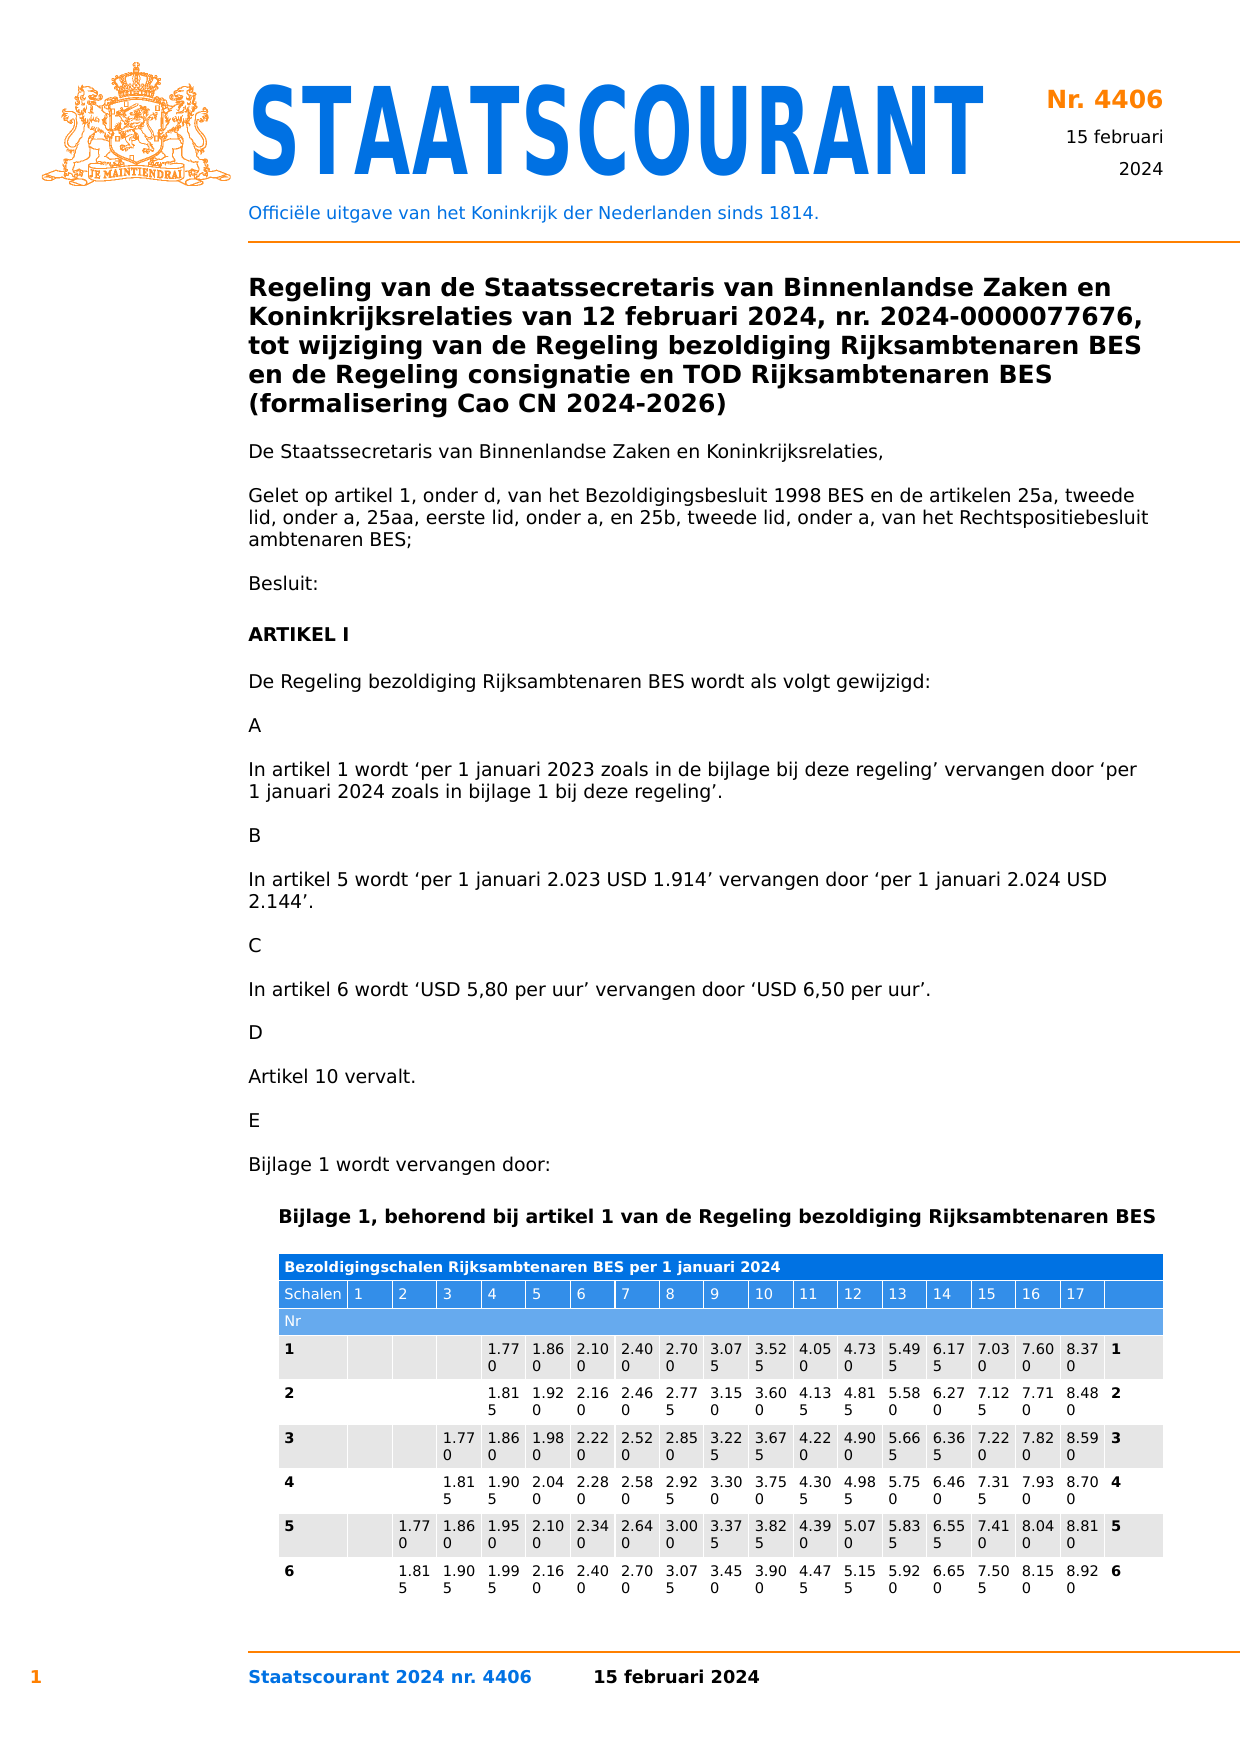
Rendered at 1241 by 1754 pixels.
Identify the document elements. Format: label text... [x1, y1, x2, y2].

table_cell [393, 1380, 436, 1424]
table_cell 13 [883, 1281, 926, 1308]
table_cell 3.225 [704, 1425, 748, 1468]
table_cell 5.155 [838, 1558, 882, 1601]
subtitle Bijlage 1, behorend bij artikel 1 van de Regeling bezoldiging Rijksambtenaren BES [278, 1206, 1163, 1228]
table_cell 8.810 [1061, 1514, 1104, 1557]
table_cell 2.400 [616, 1336, 659, 1379]
table_cell 2.160 [571, 1380, 614, 1424]
table_cell 2.640 [616, 1514, 659, 1557]
subtitle ARTIKEL I [248, 624, 1163, 646]
table_cell 7.710 [1016, 1380, 1060, 1424]
text B [248, 825, 1163, 847]
table_cell 11 [794, 1281, 837, 1308]
table_cell 2.040 [526, 1469, 570, 1512]
table_cell 3 [1105, 1425, 1163, 1468]
table_header Nr. 4406 [998, 62, 1240, 121]
table_cell [348, 1336, 392, 1379]
table_cell Schalen [279, 1281, 347, 1308]
table_header STAATSCOURANT [248, 62, 998, 203]
table_cell 4 [279, 1469, 347, 1512]
table_cell [437, 1380, 481, 1424]
table_cell 1.860 [526, 1336, 570, 1379]
table_cell 2024 [998, 153, 1240, 203]
table_cell 3.750 [749, 1469, 793, 1512]
table_cell 2.925 [660, 1469, 703, 1512]
picture [41, 62, 231, 186]
text In artikel 1 wordt ‘per 1 januari 2023 zoals in de bijlage bij deze regeling’ vervangen door ‘per 1 januari 2024 zoals in bijlage 1 bij deze regeling’. [248, 759, 1163, 803]
table_cell 5 [279, 1514, 347, 1557]
table_cell 7.410 [972, 1514, 1015, 1557]
table_cell 12 [838, 1281, 882, 1308]
table_cell 5 [1105, 1514, 1163, 1557]
table_cell 5.665 [883, 1425, 926, 1468]
table_cell 4.305 [794, 1469, 837, 1512]
table_cell 5 [526, 1281, 570, 1308]
table_cell 7.930 [1016, 1469, 1060, 1512]
table_cell 6.555 [927, 1514, 971, 1557]
table_cell 6.175 [927, 1336, 971, 1379]
table_cell 3 [279, 1425, 347, 1468]
table_cell 2.160 [526, 1558, 570, 1601]
table_cell 3.300 [704, 1469, 748, 1512]
table_cell 1 [348, 1281, 392, 1308]
table_cell 2.700 [660, 1336, 703, 1379]
table_cell 2.220 [571, 1425, 614, 1468]
text Artikel 10 vervalt. [248, 1066, 1163, 1088]
text C [248, 934, 1163, 957]
table_cell 4.390 [794, 1514, 837, 1557]
table_cell 6 [571, 1281, 614, 1308]
table_cell 8.920 [1061, 1558, 1104, 1601]
table_cell 2.100 [526, 1514, 570, 1557]
table_cell 6 [279, 1558, 347, 1601]
table_cell 6.460 [927, 1469, 971, 1512]
table_cell 1.905 [437, 1558, 481, 1601]
table_cell 16 [1016, 1281, 1060, 1308]
table_cell 3.525 [749, 1336, 793, 1379]
table_cell 3.075 [704, 1336, 748, 1379]
table_cell 6.270 [927, 1380, 971, 1424]
table_cell 2.340 [571, 1514, 614, 1557]
table_header [25, 62, 248, 241]
table_cell 2.850 [660, 1425, 703, 1468]
table_cell 4 [1105, 1469, 1163, 1512]
table_cell 4.730 [838, 1336, 882, 1379]
table_cell 1.815 [437, 1469, 481, 1512]
table_cell 1 [279, 1336, 347, 1379]
text D [248, 1022, 1163, 1044]
table_cell 2.700 [616, 1558, 659, 1601]
table_cell 4 [482, 1281, 525, 1308]
table_cell 3.825 [749, 1514, 793, 1557]
table_cell [393, 1425, 436, 1468]
table_cell 3.075 [660, 1558, 703, 1601]
table_cell 2 [393, 1281, 436, 1308]
text In artikel 5 wordt ‘per 1 januari 2.023 USD 1.914’ vervangen door ‘per 1 januari 2.024 USD 2.144’. [248, 869, 1163, 913]
table_cell 2.520 [616, 1425, 659, 1468]
table_cell 5.920 [883, 1558, 926, 1601]
text In artikel 6 wordt ‘USD 5,80 per uur’ vervangen door ‘USD 6,50 per uur’. [248, 978, 1163, 1000]
text E [248, 1110, 1163, 1132]
table_cell 1.770 [393, 1514, 436, 1557]
table_cell 4.475 [794, 1558, 837, 1601]
table_cell 4.220 [794, 1425, 837, 1468]
table_cell [1105, 1281, 1163, 1308]
table_cell 2.580 [616, 1469, 659, 1512]
table_cell 2 [279, 1380, 347, 1424]
table_cell 3.150 [704, 1380, 748, 1424]
table_cell 8.590 [1061, 1425, 1104, 1468]
table_cell 2.100 [571, 1336, 614, 1379]
table_cell 3.375 [704, 1514, 748, 1557]
subtitle Regeling van de Staatssecretaris van Binnenlandse Zaken en Koninkrijksrelaties van 12 februari 2024, nr. 2024-0000077676, tot wijziging van de Regeling bezoldiging Rijksambtenaren BES en de Regeling consignatie en TOD Rijksambtenaren BES (formalisering Cao CN 2024-2026) [248, 273, 1163, 419]
table_cell 3 [437, 1281, 481, 1308]
table_cell 5.580 [883, 1380, 926, 1424]
table_cell [348, 1469, 392, 1512]
table_cell 8.370 [1061, 1336, 1104, 1379]
table_cell 1.770 [482, 1336, 525, 1379]
table_cell 2 [1105, 1380, 1163, 1424]
table_cell Officiële uitgave van het Koninkrijk der Nederlanden sinds 1814. [248, 203, 1240, 241]
table_cell 1.995 [482, 1558, 525, 1601]
table_cell 8.040 [1016, 1514, 1060, 1557]
table_cell 14 [927, 1281, 971, 1308]
table_cell 5.070 [838, 1514, 882, 1557]
table_cell 7.505 [972, 1558, 1015, 1601]
table_cell 2.280 [571, 1469, 614, 1512]
table_cell 15 [972, 1281, 1015, 1308]
table_cell 7.125 [972, 1380, 1015, 1424]
table_cell 17 [1061, 1281, 1104, 1308]
table_cell 4.815 [838, 1380, 882, 1424]
table_cell 8.700 [1061, 1469, 1104, 1512]
table_cell 7.600 [1016, 1336, 1060, 1379]
table_cell [348, 1380, 392, 1424]
table_cell [348, 1425, 392, 1468]
table_cell 4.050 [794, 1336, 837, 1379]
table_cell 2.400 [571, 1558, 614, 1601]
table_cell 1.950 [482, 1514, 525, 1557]
table_cell 1.815 [482, 1380, 525, 1424]
table_cell 15 februari [998, 121, 1240, 153]
text A [248, 715, 1163, 737]
table_cell 4.135 [794, 1380, 837, 1424]
table_cell 1.815 [393, 1558, 436, 1601]
table_cell 7.030 [972, 1336, 1015, 1379]
table_cell 7.820 [1016, 1425, 1060, 1468]
table_cell 1.905 [482, 1469, 525, 1512]
table_cell 3.450 [704, 1558, 748, 1601]
table_cell 5.495 [883, 1336, 926, 1379]
table_cell 1.860 [437, 1514, 481, 1557]
table_cell 8 [660, 1281, 703, 1308]
table_cell [393, 1336, 436, 1379]
table_cell 1.860 [482, 1425, 525, 1468]
text Gelet op artikel 1, onder d, van het Bezoldigingsbesluit 1998 BES en de artikelen 25a, tweede lid, onder a, 25aa, eerste lid, onder a, en 25b, tweede lid, onder a, van het Rechtspositiebesluit ambtenaren BES; [248, 484, 1163, 551]
table_cell 10 [749, 1281, 793, 1308]
table_cell [348, 1558, 392, 1601]
table_cell 8.480 [1061, 1380, 1104, 1424]
table_cell 3.675 [749, 1425, 793, 1468]
table_cell 1.920 [526, 1380, 570, 1424]
table_cell 4.985 [838, 1469, 882, 1512]
table_cell Nr [279, 1309, 1163, 1335]
table_cell 1 [1105, 1336, 1163, 1379]
text De Staatssecretaris van Binnenlandse Zaken en Koninkrijksrelaties, [248, 441, 1163, 463]
table_cell 7.220 [972, 1425, 1015, 1468]
table_cell 8.150 [1016, 1558, 1060, 1601]
table_cell [437, 1336, 481, 1379]
table_cell 1.770 [437, 1425, 481, 1468]
table_cell 7 [616, 1281, 659, 1308]
table_cell 1.980 [526, 1425, 570, 1468]
table_cell 7.315 [972, 1469, 1015, 1512]
text Bijlage 1 wordt vervangen door: [248, 1154, 1163, 1176]
table_cell 3.000 [660, 1514, 703, 1557]
table_cell 3.600 [749, 1380, 793, 1424]
table_cell 5.750 [883, 1469, 926, 1512]
table_cell 2.460 [616, 1380, 659, 1424]
table_cell 5.835 [883, 1514, 926, 1557]
table_cell 6 [1105, 1558, 1163, 1601]
table_cell [393, 1469, 436, 1512]
text De Regeling bezoldiging Rijksambtenaren BES wordt als volgt gewijzigd: [248, 671, 1163, 693]
table_header Bezoldigingschalen Rijksambtenaren BES per 1 januari 2024 [279, 1254, 1163, 1280]
table_cell [348, 1514, 392, 1557]
table_cell 2.775 [660, 1380, 703, 1424]
text Besluit: [248, 572, 1163, 594]
table_cell 6.365 [927, 1425, 971, 1468]
table_cell 3.900 [749, 1558, 793, 1601]
table_cell 6.650 [927, 1558, 971, 1601]
table_cell 4.900 [838, 1425, 882, 1468]
table_cell 9 [704, 1281, 748, 1308]
